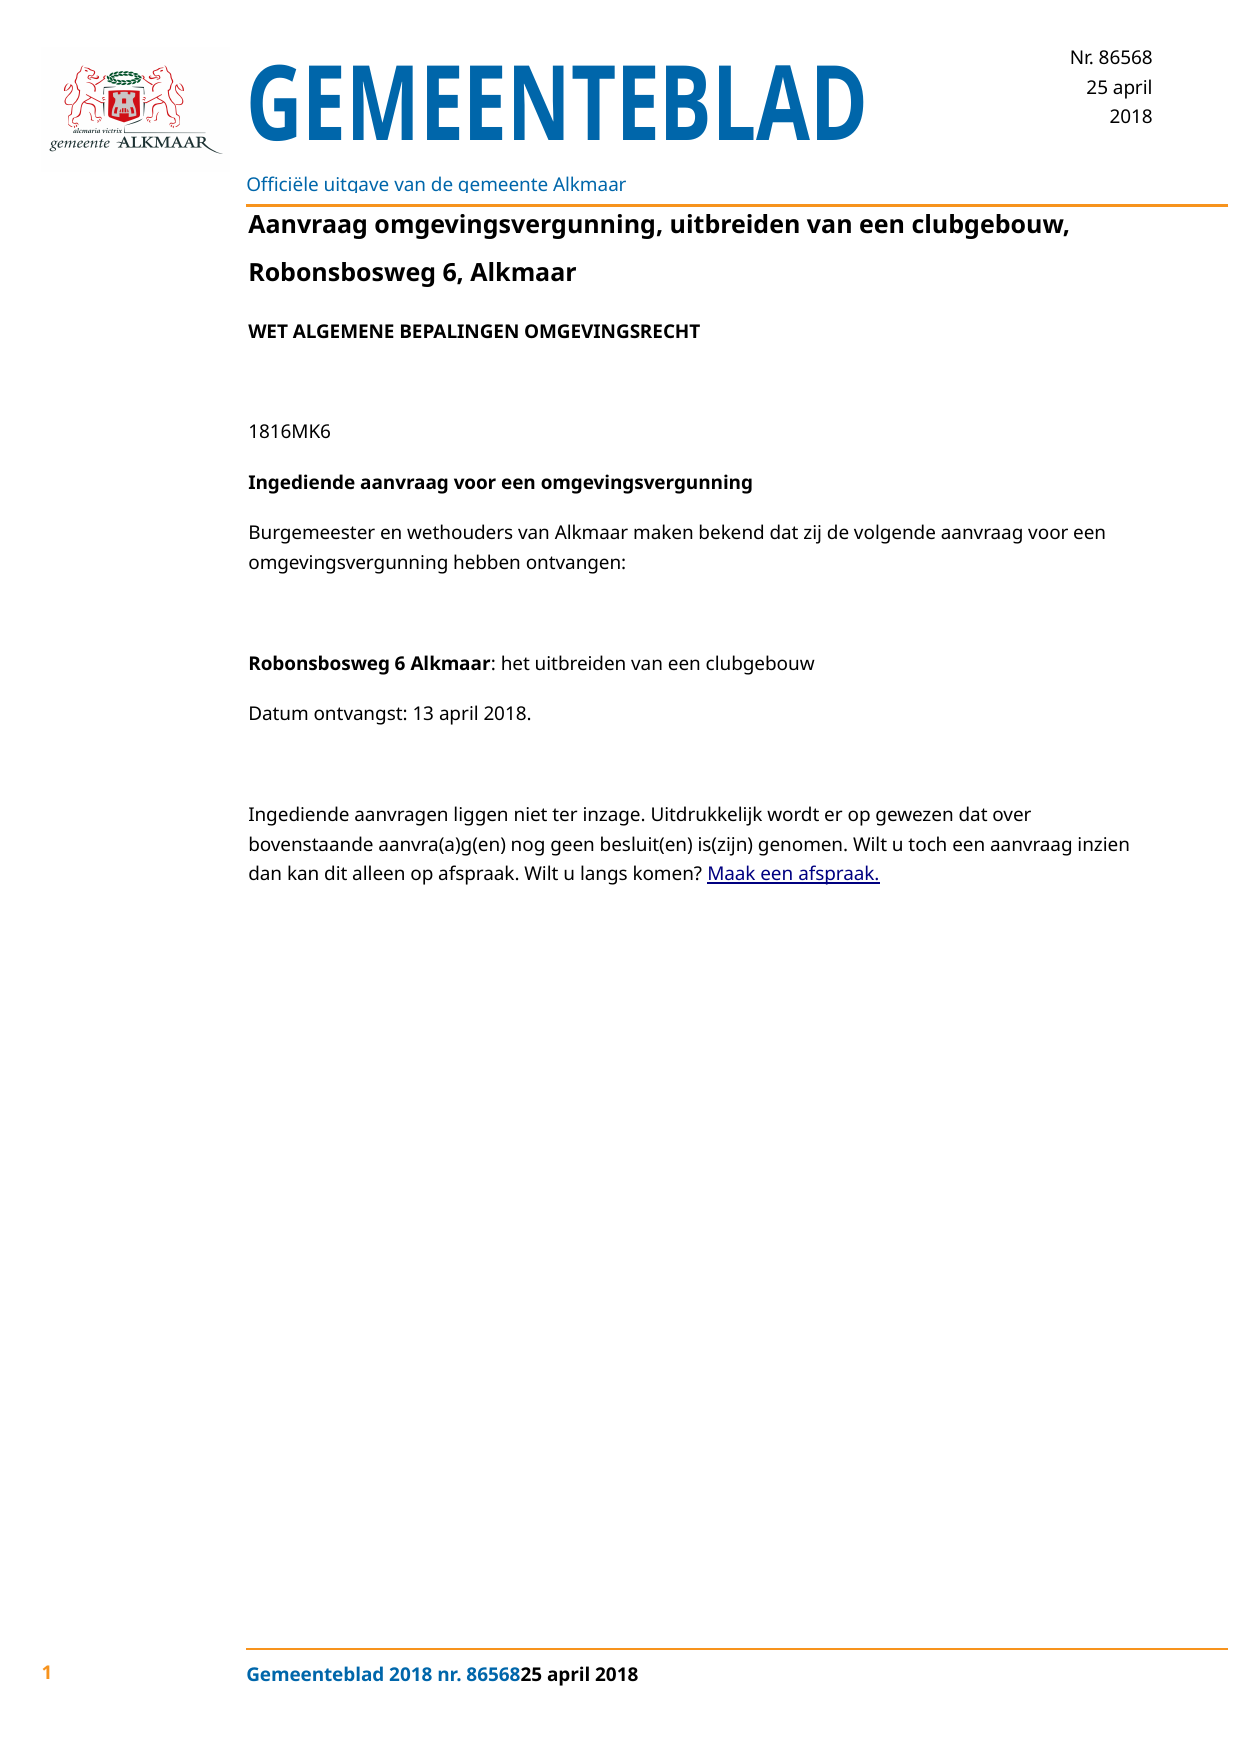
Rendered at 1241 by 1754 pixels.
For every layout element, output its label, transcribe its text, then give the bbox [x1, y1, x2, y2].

text Robonsbosweg 6 Alkmaar: het uitbreiden van een clubgebouw [248, 650, 1152, 676]
text Aanvraag omgevingsvergunning, uitbreiden van een clubgebouw, Robonsbosweg 6, Alkmaar [248, 207, 1152, 288]
text Burgemeester en wethouders van Alkmaar maken bekend dat zij de volgende aanvraag voor een omgevingsvergunning hebben ontvangen: [248, 519, 1152, 575]
text 1816MK6 [248, 419, 1152, 444]
text Ingediende aanvragen liggen niet ter inzage. Uitdrukkelijk wordt er op gewezen dat over bovenstaande aanvra(a)g(en) nog geen besluit(en) is(zijn) genomen. Wilt u toch een aanvraag inzien dan kan dit alleen op afspraak. Wilt u langs komen? Maak een afspraak. [248, 801, 1152, 886]
text Ingediende aanvraag voor een omgevingsvergunning [248, 469, 1152, 495]
text Datum ontvangst: 13 april 2018. [248, 700, 1152, 726]
picture [41, 47, 231, 172]
text WET ALGEMENE BEPALINGEN OMGEVINGSRECHT [248, 318, 1152, 344]
